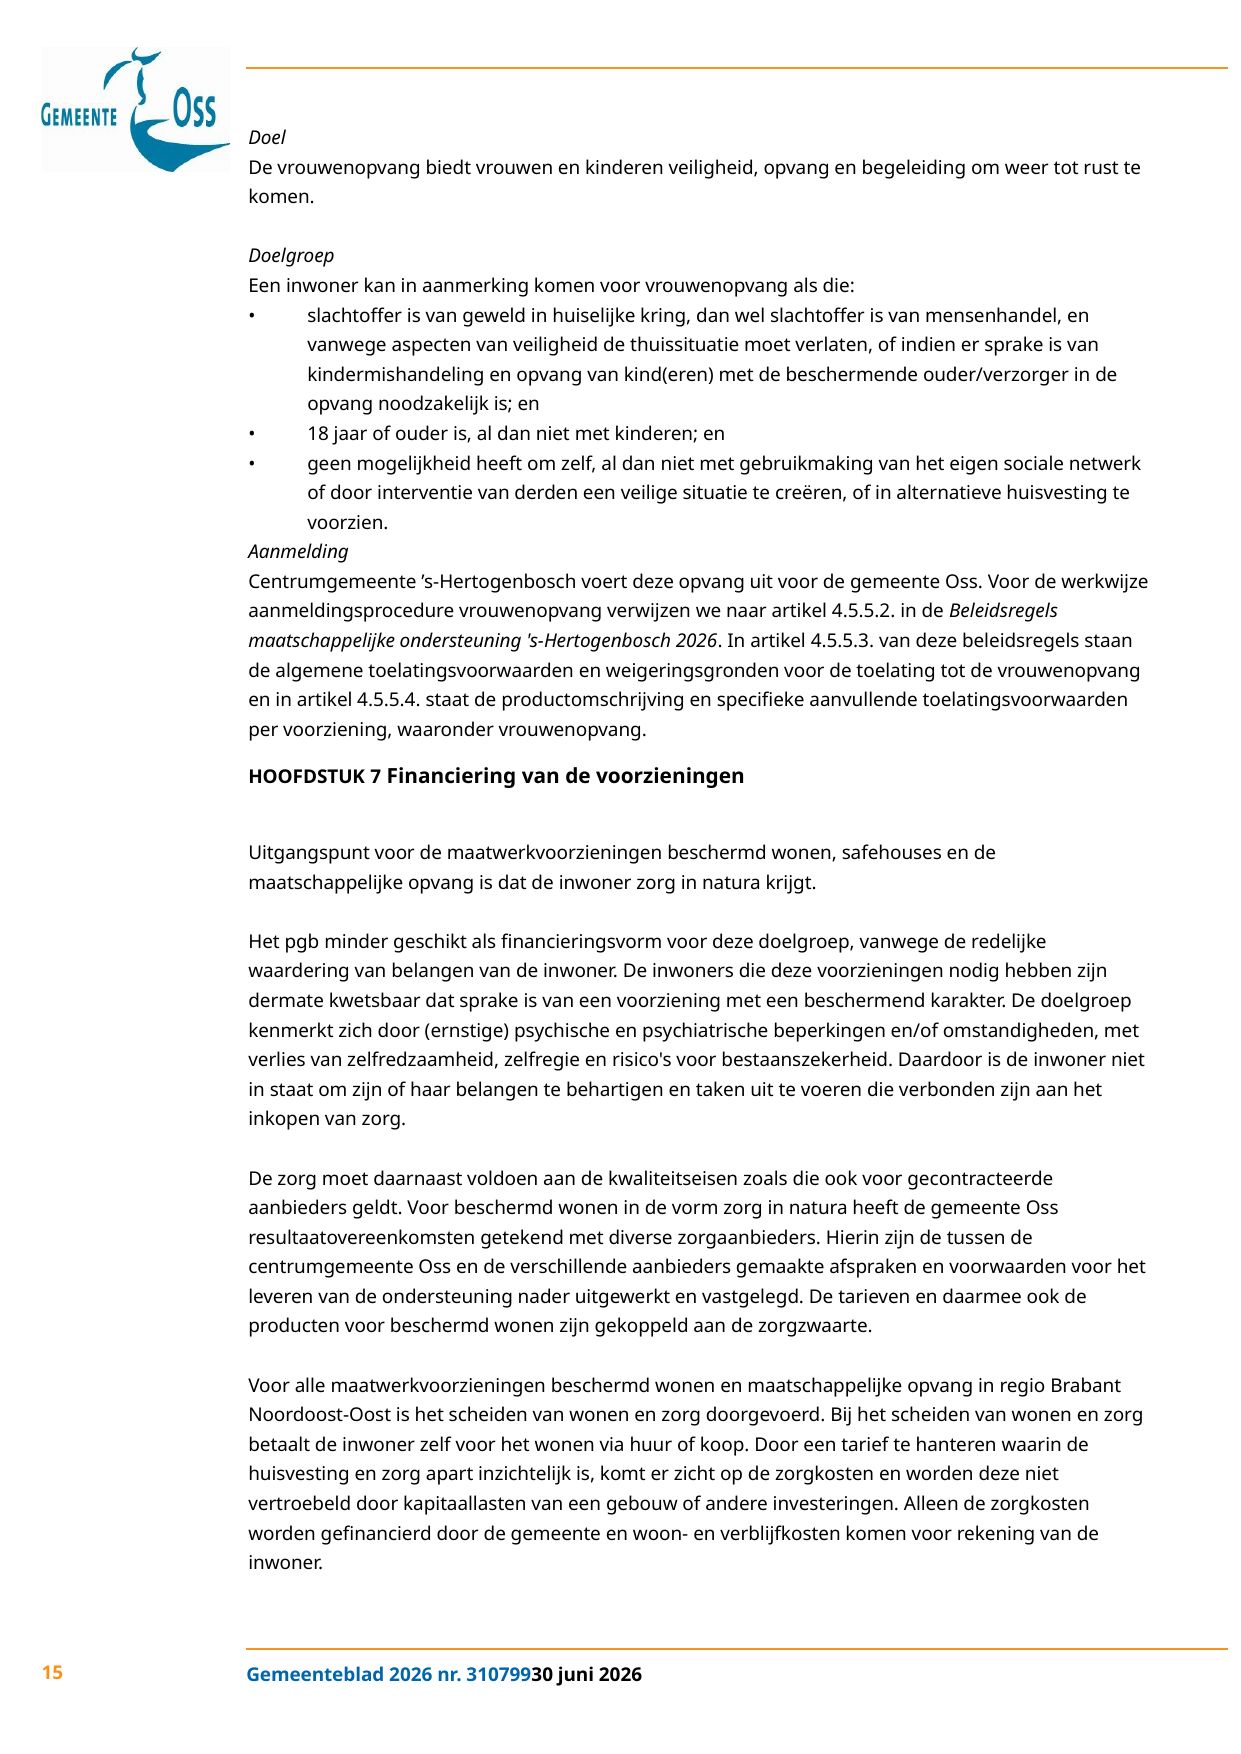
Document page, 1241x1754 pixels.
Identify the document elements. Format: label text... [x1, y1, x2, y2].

text De zorg moet daarnaast voldoen aan de kwaliteitseisen zoals die ook voor gecontracteerde aanbieders geldt. Voor beschermd wonen in de vorm zorg in natura heeft de gemeente Oss resultaatovereenkomsten getekend met diverse zorgaanbieders. Hierin zijn de tussen de centrumgemeente Oss en de verschillende aanbieders gemaakte afspraken en voorwaarden voor het leveren van de ondersteuning nader uitgewerkt en vastgelegd. De tarieven en daarmee ook de producten voor beschermd wonen zijn gekoppeld aan de zorgzwaarte. [248, 1165, 1152, 1338]
text Het pgb minder geschikt als financieringsvorm voor deze doelgroep, vanwege de redelijke waardering van belangen van de inwoner. De inwoners die deze voorzieningen nodig hebben zijn dermate kwetsbaar dat sprake is van een voorziening met een beschermend karakter. De doelgroep kenmerkt zich door (ernstige) psychische en psychiatrische beperkingen en/of omstandigheden, met verlies van zelfredzaamheid, zelfregie en risico's voor bestaanszekerheid. Daardoor is de inwoner niet in staat om zijn of haar belangen te behartigen en taken uit te voeren die verbonden zijn aan het inkopen van zorg. [248, 928, 1152, 1131]
text Centrumgemeente ’s-Hertogenbosch voert deze opvang uit voor de gemeente Oss. Voor de werkwijze aanmeldingsprocedure vrouwenopvang verwijzen we naar artikel 4.5.5.2. in de Beleidsregels maatschappelijke ondersteuning 's-Hertogenbosch 2026. In artikel 4.5.5.3. van deze beleidsregels staan de algemene toelatingsvoorwaarden en weigeringsgronden voor de toelating tot de vrouwenopvang en in artikel 4.5.5.4. staat de productomschrijving en specifieke aanvullende toelatingsvoorwaarden per voorziening, waaronder vrouwenopvang. [248, 568, 1152, 742]
text HOOFDSTUK 7 Financiering van de voorzieningen [248, 762, 1152, 790]
list slachtoffer is van geweld in huiselijke kring, dan wel slachtoffer is van mensenhandel, en vanwege aspecten van veiligheid de thuissituatie moet verlaten, of indien er sprake is van kindermishandeling en opvang van kind(eren) met de beschermende ouder/verzorger in de opvang noodzakelijk is; en [248, 302, 1152, 416]
text Voor alle maatwerkvoorzieningen beschermd wonen en maatschappelijke opvang in regio Brabant Noordoost-Oost is het scheiden van wonen en zorg doorgevoerd. Bij het scheiden van wonen en zorg betaalt de inwoner zelf voor het wonen via huur of koop. Door een tarief te hanteren waarin de huisvesting en zorg apart inzichtelijk is, komt er zicht op de zorgkosten en worden deze niet vertroebeld door kapitaallasten van een gebouw of andere investeringen. Alleen de zorgkosten worden gefinancierd door de gemeente en woon- en verblijfkosten komen voor rekening van de inwoner. [248, 1372, 1152, 1575]
text Uitgangspunt voor de maatwerkvoorzieningen beschermd wonen, safehouses en de maatschappelijke opvang is dat de inwoner zorg in natura krijgt. [248, 839, 1152, 895]
text De vrouwenopvang biedt vrouwen en kinderen veiligheid, opvang en begeleiding om weer tot rust te komen. [248, 154, 1152, 209]
list geen mogelijkheid heeft om zelf, al dan niet met gebruikmaking van het eigen sociale netwerk of door interventie van derden een veilige situatie te creëren, of in alternatieve huisvesting te voorzien. [248, 450, 1152, 535]
list 18 jaar of ouder is, al dan niet met kinderen; en [248, 420, 1152, 446]
picture [41, 47, 231, 172]
text Aanmelding [248, 538, 1152, 564]
text Doelgroep [248, 243, 1152, 268]
text Een inwoner kan in aanmerking komen voor vrouwenopvang als die: [248, 272, 1152, 298]
text Doel [248, 124, 1152, 150]
